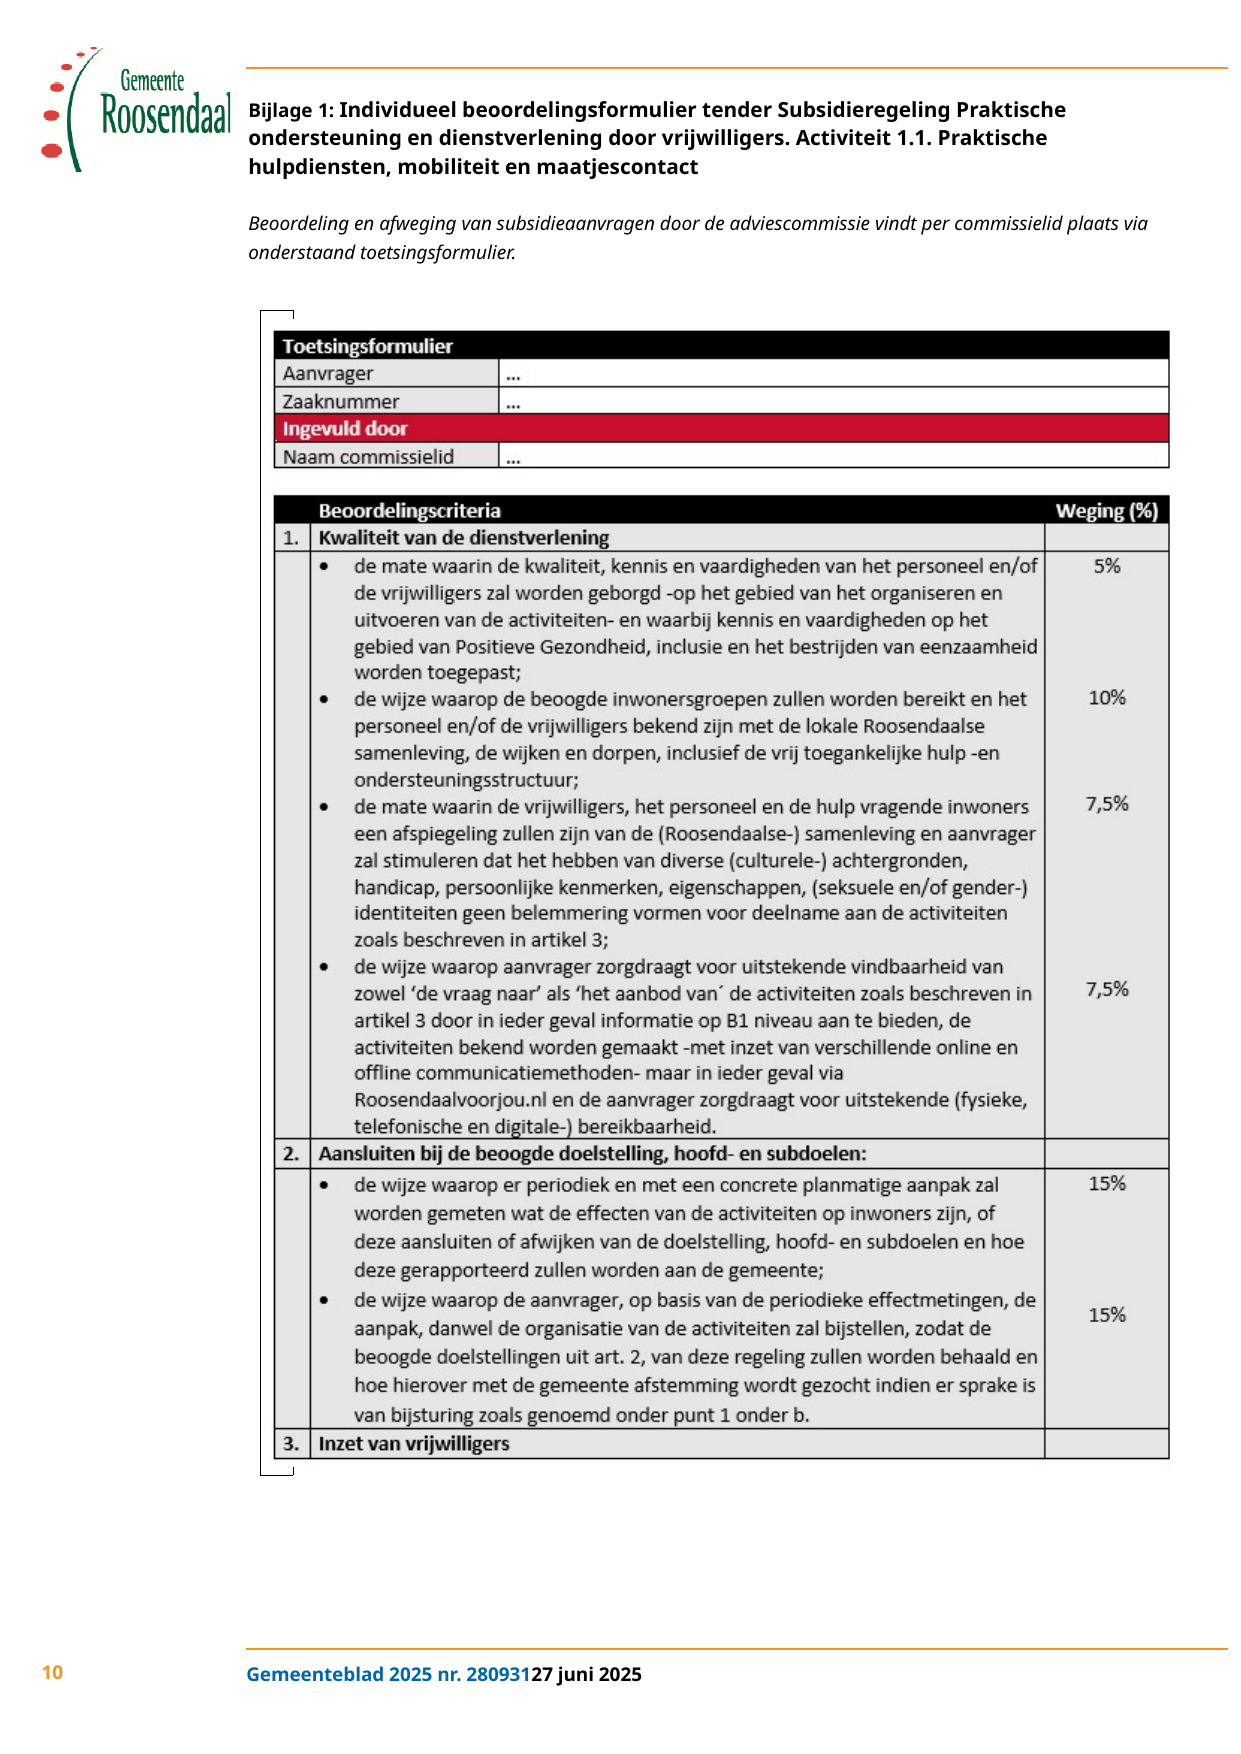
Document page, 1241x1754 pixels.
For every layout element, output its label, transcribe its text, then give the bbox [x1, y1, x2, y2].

picture [41, 47, 231, 172]
picture [268, 319, 1173, 1467]
text Beoordeling en afweging van subsidieaanvragen door de adviescommissie vindt per commissielid plaats via onderstaand toetsingsformulier. [248, 210, 1152, 265]
text Bijlage 1: Individueel beoordelingsformulier tender Subsidieregeling Praktische ondersteuning en dienstverlening door vrijwilligers. Activiteit 1.1. Praktische hulpdiensten, mobiliteit en maatjescontact [248, 95, 1152, 180]
